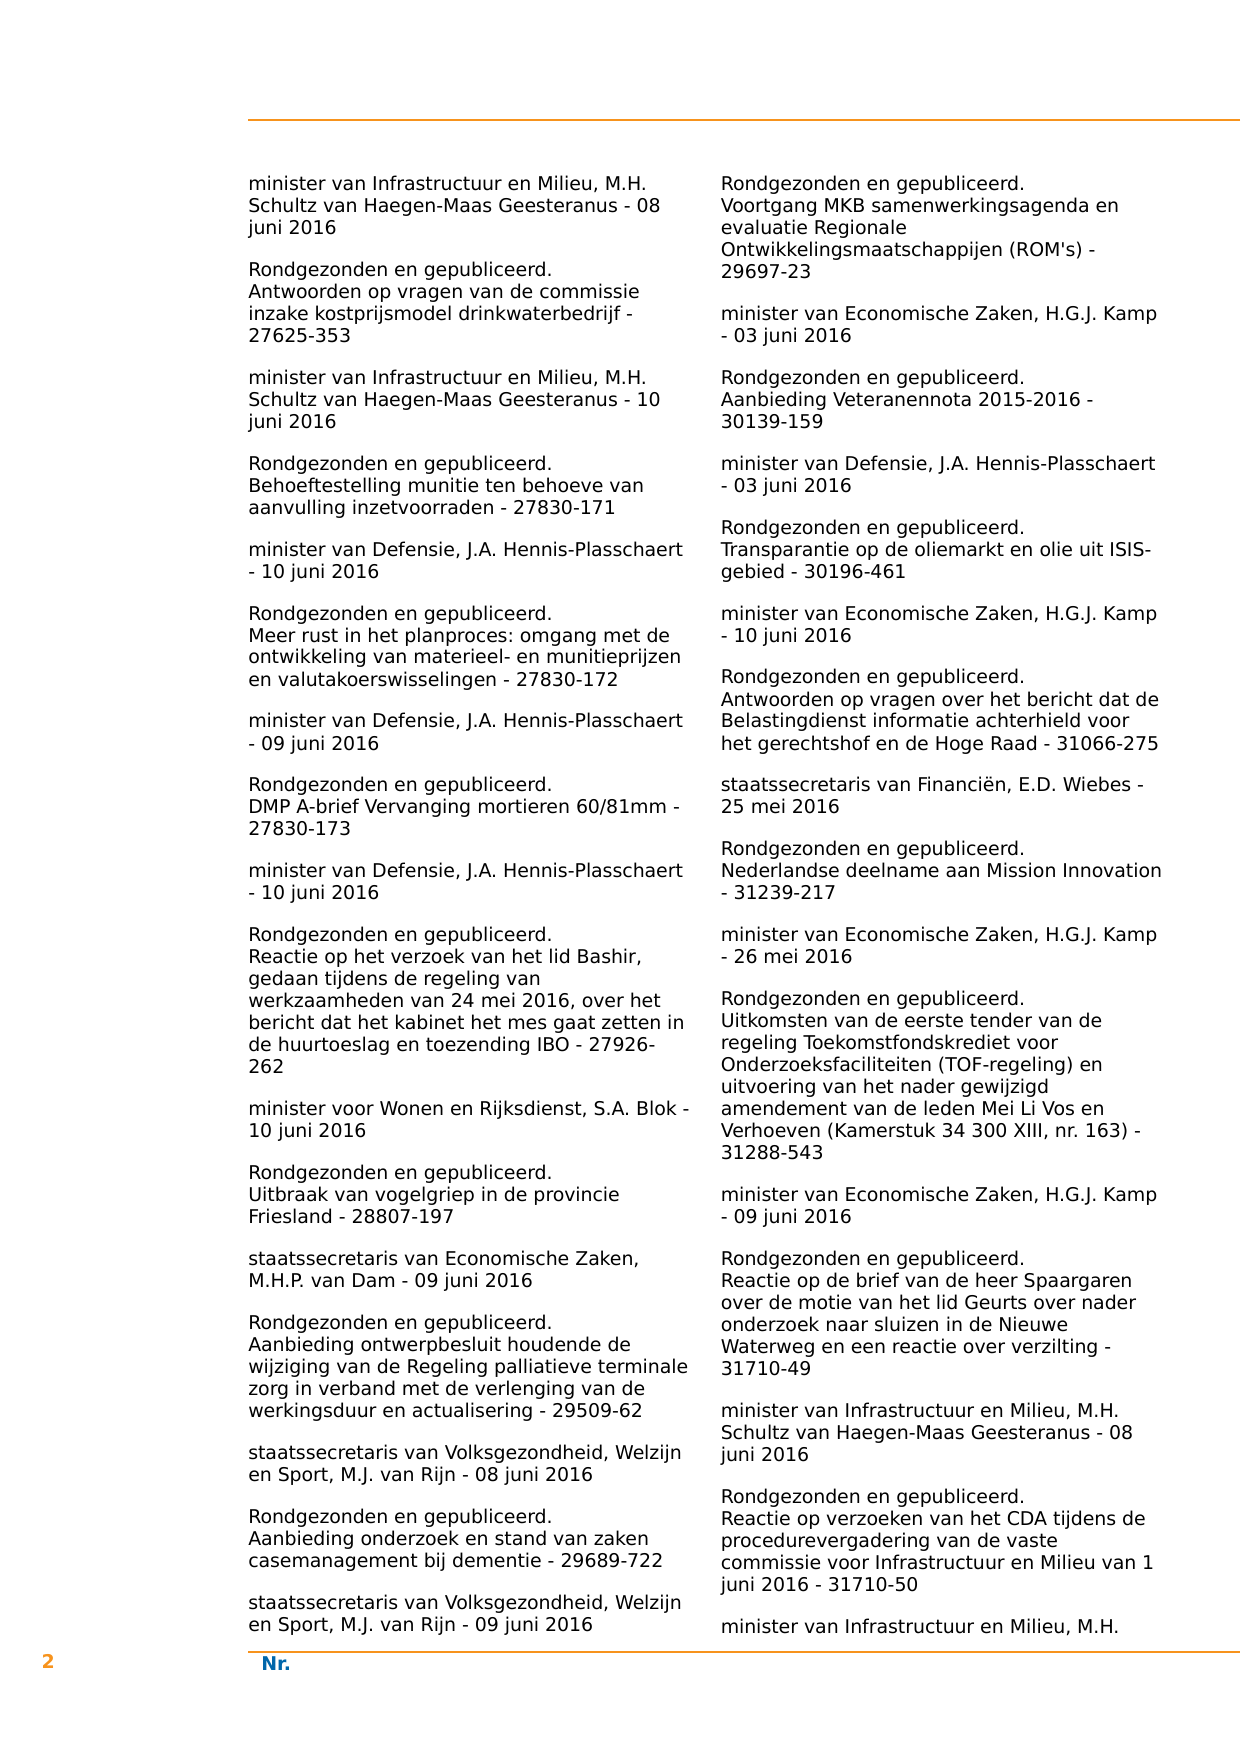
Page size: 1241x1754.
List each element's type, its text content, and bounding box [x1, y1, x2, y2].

text minister van Defensie, J.A. Hennis-Plasschaert - 09 juni 2016 [248, 710, 691, 754]
text minister van Economische Zaken, H.G.J. Kamp - 10 juni 2016 [721, 602, 1163, 646]
text minister van Infrastructuur en Milieu, M.H. Schultz van Haegen-Maas Geesteranus - 08 juni 2016 [248, 173, 691, 239]
text Rondgezonden en gepubliceerd. [248, 1506, 691, 1528]
text Rondgezonden en gepubliceerd. [248, 924, 691, 946]
text Rondgezonden en gepubliceerd. [248, 259, 691, 281]
text DMP A-brief Vervanging mortieren 60/81mm - 27830-173 [248, 796, 691, 840]
text Reactie op de brief van de heer Spaargaren over de motie van het lid Geurts over nader onderzoek naar sluizen in de Nieuwe Waterweg en een reactie over verzilting - 31710-49 [721, 1270, 1163, 1380]
text minister van Infrastructuur en Milieu, M.H. Schultz van Haegen-Maas Geesteranus - 08 juni 2016 [721, 1400, 1163, 1466]
text minister van Defensie, J.A. Hennis-Plasschaert - 03 juni 2016 [721, 453, 1163, 497]
text Rondgezonden en gepubliceerd. [721, 1486, 1163, 1508]
text minister van Economische Zaken, H.G.J. Kamp - 03 juni 2016 [721, 303, 1163, 347]
text minister van Infrastructuur en Milieu, M.H. Schultz van Haegen-Maas Geesteranus - 10 juni 2016 [248, 367, 691, 433]
text staatssecretaris van Economische Zaken, M.H.P. van Dam - 09 juni 2016 [248, 1248, 691, 1292]
text Reactie op verzoeken van het CDA tijdens de procedurevergadering van de vaste commissie voor Infrastructuur en Milieu van 1 juni 2016 - 31710-50 [721, 1508, 1163, 1596]
text Rondgezonden en gepubliceerd. [248, 1312, 691, 1334]
text Rondgezonden en gepubliceerd. [721, 988, 1163, 1010]
text Rondgezonden en gepubliceerd. [248, 602, 691, 624]
text Aanbieding ontwerpbesluit houdende de wijziging van de Regeling palliatieve terminale zorg in verband met de verlenging van de werkingsduur en actualisering - 29509-62 [248, 1334, 691, 1422]
text minister van Infrastructuur en Milieu, M.H. [721, 1616, 1163, 1638]
text Antwoorden op vragen van de commissie inzake kostprijsmodel drinkwaterbedrijf - 27625-353 [248, 281, 691, 347]
text Behoeftestelling munitie ten behoeve van aanvulling inzetvoorraden - 27830-171 [248, 474, 691, 518]
text Aanbieding Veteranennota 2015-2016 - 30139-159 [721, 389, 1163, 433]
text staatssecretaris van Financiën, E.D. Wiebes - 25 mei 2016 [721, 774, 1163, 818]
text minister van Economische Zaken, H.G.J. Kamp - 26 mei 2016 [721, 924, 1163, 968]
text Reactie op het verzoek van het lid Bashir, gedaan tijdens de regeling van werkzaamheden van 24 mei 2016, over het bericht dat het kabinet het mes gaat zetten in de huurtoeslag en toezending IBO - 27926-262 [248, 946, 691, 1078]
text Aanbieding onderzoek en stand van zaken casemanagement bij dementie - 29689-722 [248, 1528, 691, 1572]
text Rondgezonden en gepubliceerd. [721, 1248, 1163, 1270]
text Voortgang MKB samenwerkingsagenda en evaluatie Regionale Ontwikkelingsmaatschappijen (ROM's) - 29697-23 [721, 195, 1163, 283]
text minister van Defensie, J.A. Hennis-Plasschaert - 10 juni 2016 [248, 538, 691, 582]
text Meer rust in het planproces: omgang met de ontwikkeling van materieel- en munitieprijzen en valutakoerswisselingen - 27830-172 [248, 624, 691, 690]
text minister voor Wonen en Rijksdienst, S.A. Blok - 10 juni 2016 [248, 1098, 691, 1142]
text Transparantie op de oliemarkt en olie uit ISIS-gebied - 30196-461 [721, 538, 1163, 582]
text Nederlandse deelname aan Mission Innovation - 31239-217 [721, 860, 1163, 904]
text Rondgezonden en gepubliceerd. [721, 517, 1163, 538]
text Rondgezonden en gepubliceerd. [721, 173, 1163, 195]
text Rondgezonden en gepubliceerd. [248, 1162, 691, 1184]
text Rondgezonden en gepubliceerd. [248, 453, 691, 474]
text Rondgezonden en gepubliceerd. [721, 666, 1163, 688]
text staatssecretaris van Volksgezondheid, Welzijn en Sport, M.J. van Rijn - 09 juni 2016 [248, 1592, 691, 1636]
text Rondgezonden en gepubliceerd. [248, 774, 691, 796]
text Uitbraak van vogelgriep in de provincie Friesland - 28807-197 [248, 1184, 691, 1228]
text staatssecretaris van Volksgezondheid, Welzijn en Sport, M.J. van Rijn - 08 juni 2016 [248, 1442, 691, 1486]
text Antwoorden op vragen over het bericht dat de Belastingdienst informatie achterhield voor het gerechtshof en de Hoge Raad - 31066-275 [721, 688, 1163, 754]
text Rondgezonden en gepubliceerd. [721, 367, 1163, 389]
text Uitkomsten van de eerste tender van de regeling Toekomstfondskrediet voor Onderzoeksfaciliteiten (TOF-regeling) en uitvoering van het nader gewijzigd amendement van de leden Mei Li Vos en Verhoeven (Kamerstuk 34 300 XIII, nr. 163) - 31288-543 [721, 1010, 1163, 1164]
text Rondgezonden en gepubliceerd. [721, 838, 1163, 860]
text minister van Defensie, J.A. Hennis-Plasschaert - 10 juni 2016 [248, 860, 691, 904]
text minister van Economische Zaken, H.G.J. Kamp - 09 juni 2016 [721, 1184, 1163, 1228]
